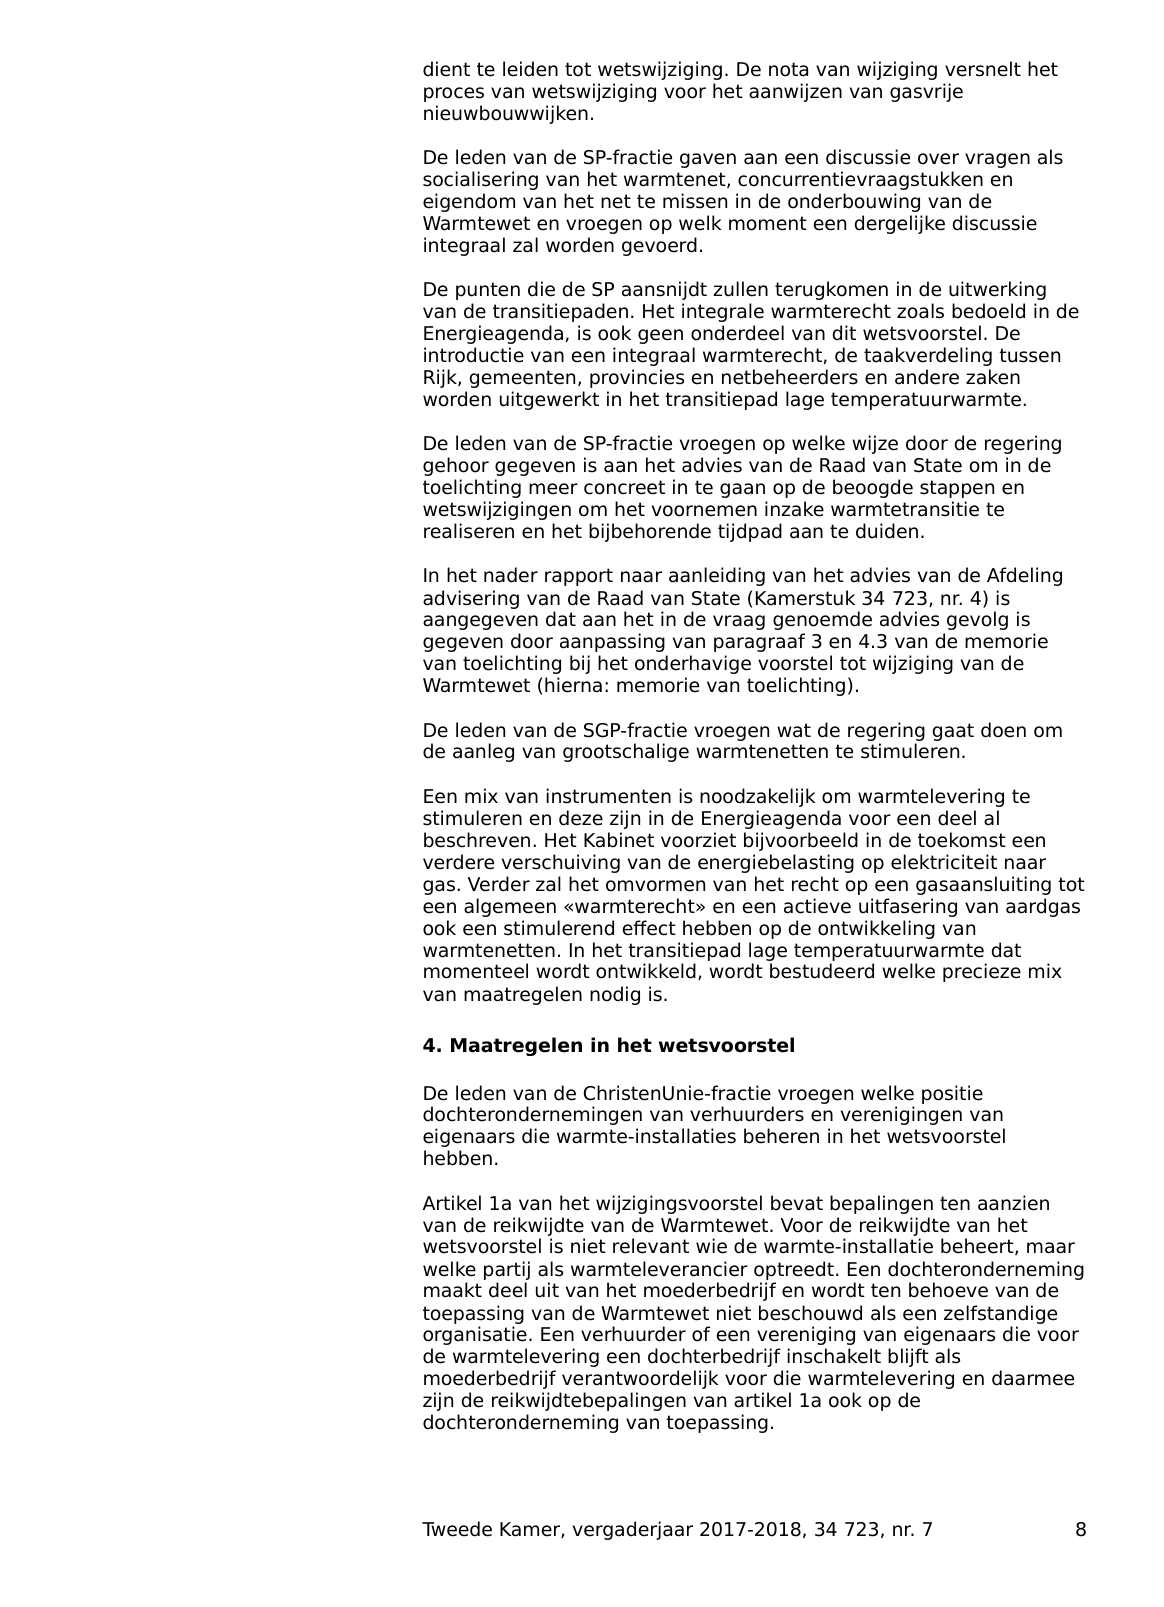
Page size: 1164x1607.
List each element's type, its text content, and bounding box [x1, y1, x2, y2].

text dient te leiden tot wetswijziging. De nota van wijziging versnelt het proces van wetswijziging voor het aanwijzen van gasvrije nieuwbouwwijken. [422, 59, 1087, 125]
text Artikel 1a van het wijzigingsvoorstel bevat bepalingen ten aanzien van de reikwijdte van de Warmtewet. Voor de reikwijdte van het wetsvoorstel is niet relevant wie de warmte-installatie beheert, maar welke partij als warmteleverancier optreedt. Een dochteronderneming maakt deel uit van het moederbedrijf en wordt ten behoeve van de toepassing van de Warmtewet niet beschouwd als een zelfstandige organisatie. Een verhuurder of een vereniging van eigenaars die voor de warmtelevering een dochterbedrijf inschakelt blijft als moederbedrijf verantwoordelijk voor die warmtelevering en daarmee zijn de reikwijdtebepalingen van artikel 1a ook op de dochteronderneming van toepassing. [422, 1192, 1087, 1434]
text Een mix van instrumenten is noodzakelijk om warmtelevering te stimuleren en deze zijn in de Energieagenda voor een deel al beschreven. Het Kabinet voorziet bijvoorbeeld in de toekomst een verdere verschuiving van de energiebelasting op elektriciteit naar gas. Verder zal het omvormen van het recht op een gasaansluiting tot een algemeen «warmterecht» en een actieve uitfasering van aardgas ook een stimulerend effect hebben op de ontwikkeling van warmtenetten. In het transitiepad lage temperatuurwarmte dat momenteel wordt ontwikkeld, wordt bestudeerd welke precieze mix van maatregelen nodig is. [422, 786, 1087, 1005]
subtitle 4. Maatregelen in het wetsvoorstel [422, 1035, 1087, 1057]
text De leden van de SP-fractie gaven aan een discussie over vragen als socialisering van het warmtenet, concurrentievraagstukken en eigendom van het net te missen in de onderbouwing van de Warmtewet en vroegen op welk moment een dergelijke discussie integraal zal worden gevoerd. [422, 147, 1087, 257]
text De leden van de SP-fractie vroegen op welke wijze door de regering gehoor gegeven is aan het advies van de Raad van State om in de toelichting meer concreet in te gaan op de beoogde stappen en wetswijzigingen om het voornemen inzake warmtetransitie te realiseren en het bijbehorende tijdpad aan te duiden. [422, 433, 1087, 543]
text In het nader rapport naar aanleiding van het advies van de Afdeling advisering van de Raad van State (Kamerstuk 34 723, nr. 4) is aangegeven dat aan het in de vraag genoemde advies gevolg is gegeven door aanpassing van paragraaf 3 en 4.3 van de memorie van toelichting bij het onderhavige voorstel tot wijziging van de Warmtewet (hierna: memorie van toelichting). [422, 565, 1087, 697]
text De leden van de ChristenUnie-fractie vroegen welke positie dochterondernemingen van verhuurders en verenigingen van eigenaars die warmte-installaties beheren in het wetsvoorstel hebben. [422, 1082, 1087, 1170]
text De leden van de SGP-fractie vroegen wat de regering gaat doen om de aanleg van grootschalige warmtenetten te stimuleren. [422, 719, 1087, 763]
text De punten die de SP aansnijdt zullen terugkomen in de uitwerking van de transitiepaden. Het integrale warmterecht zoals bedoeld in de Energieagenda, is ook geen onderdeel van dit wetsvoorstel. De introductie van een integraal warmterecht, de taakverdeling tussen Rijk, gemeenten, provincies en netbeheerders en andere zaken worden uitgewerkt in het transitiepad lage temperatuurwarmte. [422, 279, 1087, 411]
